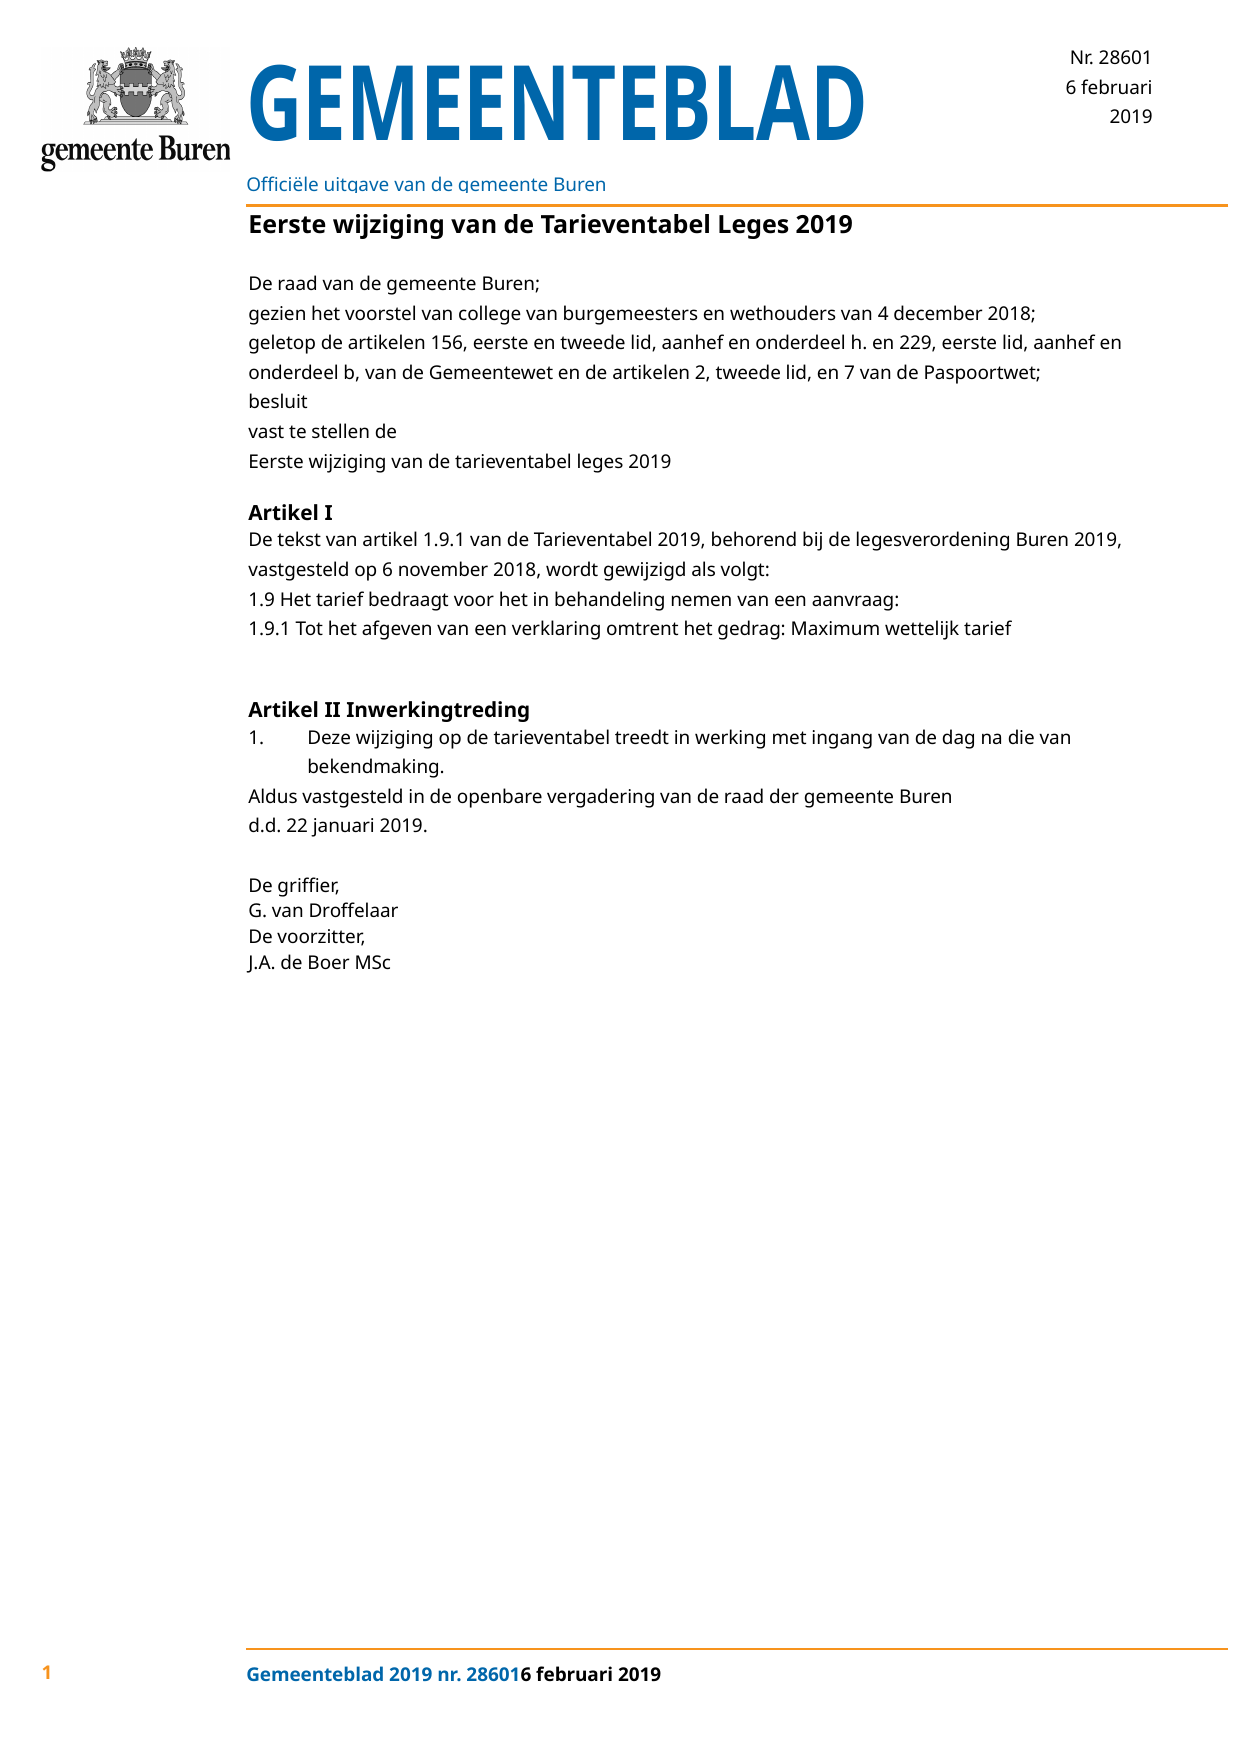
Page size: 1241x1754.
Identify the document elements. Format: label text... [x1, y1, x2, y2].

text Eerste wijziging van de tarieventabel leges 2019 [248, 448, 1152, 473]
text J.A. de Boer MSc [248, 949, 1152, 975]
text De tekst van artikel 1.9.1 van de Tarieventabel 2019, behorend bij de legesverordening Buren 2019, vastgesteld op 6 november 2018, wordt gewijzigd als volgt: [248, 527, 1152, 582]
text geletop de artikelen 156, eerste en tweede lid, aanhef en onderdeel h. en 229, eerste lid, aanhef en onderdeel b, van de Gemeentewet en de artikelen 2, tweede lid, en 7 van de Paspoortwet; [248, 329, 1152, 385]
text De voorzitter, [248, 923, 1152, 949]
picture [41, 47, 231, 172]
text d.d. 22 januari 2019. [248, 813, 1152, 838]
list Deze wijziging op de tarieventabel treedt in werking met ingang van de dag na die van bekendmaking. [248, 724, 1152, 779]
text Aldus vastgesteld in de openbare vergadering van de raad der gemeente Buren [248, 783, 1152, 809]
text G. van Droffelaar [248, 897, 1152, 923]
text De griffier, [248, 872, 1152, 897]
text vast te stellen de [248, 418, 1152, 444]
text Eerste wijziging van de Tarieventabel Leges 2019 [248, 207, 1152, 241]
text 1.9.1 Tot het afgeven van een verklaring omtrent het gedrag: Maximum wettelijk tarief [248, 615, 1152, 641]
text Artikel I [248, 498, 1152, 527]
text De raad van de gemeente Buren; [248, 270, 1152, 296]
text gezien het voorstel van college van burgemeesters en wethouders van 4 december 2018; [248, 300, 1152, 326]
text Artikel II Inwerkingtreding [248, 695, 1152, 724]
text 1.9 Het tarief bedraagt voor het in behandeling nemen van een aanvraag: [248, 586, 1152, 612]
text besluit [248, 389, 1152, 414]
